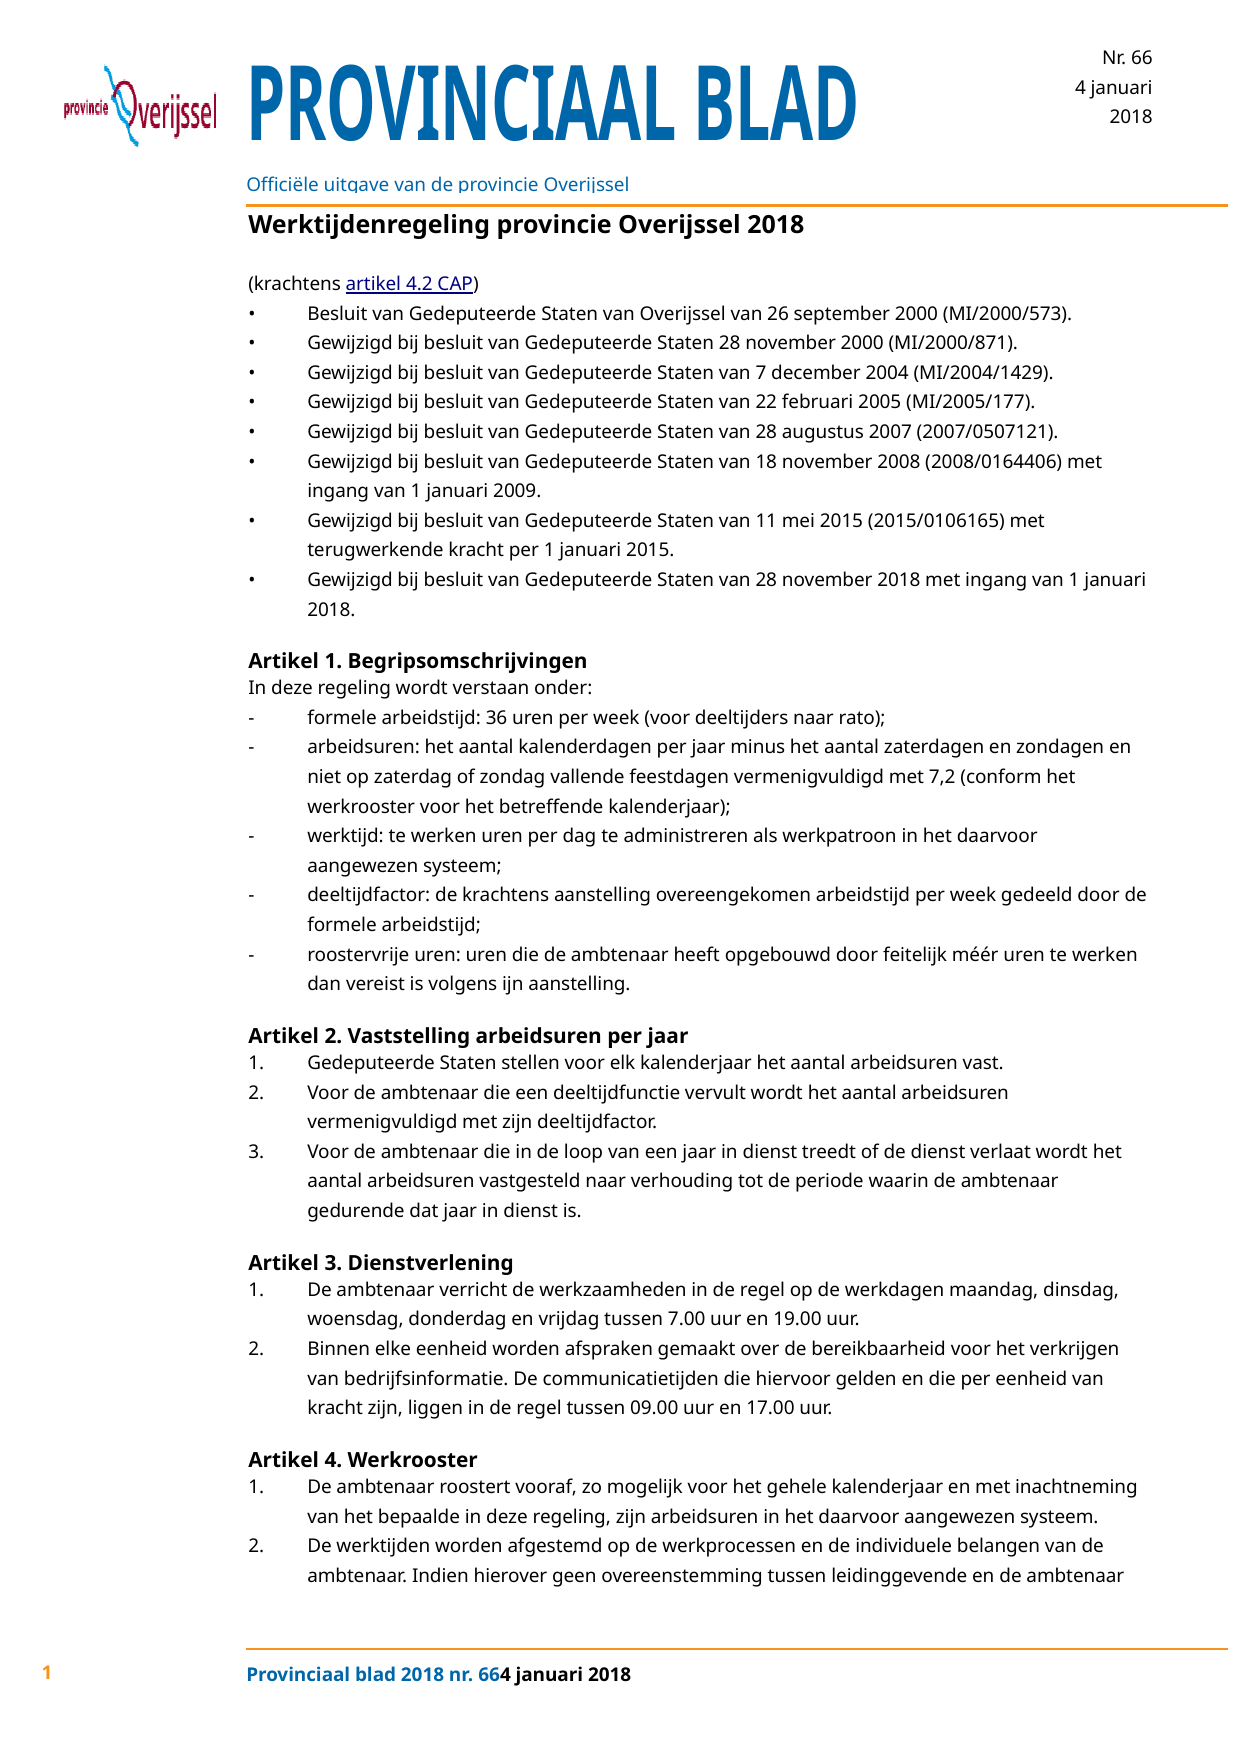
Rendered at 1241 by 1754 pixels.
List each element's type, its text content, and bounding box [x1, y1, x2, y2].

list Binnen elke eenheid worden afspraken gemaakt over de bereikbaarheid voor het verkrijgen van bedrijfsinformatie. De communicatietijden die hiervoor gelden en die per eenheid van kracht zijn, liggen in de regel tussen 09.00 uur en 17.00 uur. [248, 1335, 1152, 1420]
list Gewijzigd bij besluit van Gedeputeerde Staten van 18 november 2008 (2008/0164406) met ingang van 1 januari 2009. [248, 448, 1152, 503]
list Gewijzigd bij besluit van Gedeputeerde Staten van 28 november 2018 met ingang van 1 januari 2018. [248, 566, 1152, 621]
list Voor de ambtenaar die een deeltijdfunctie vervult wordt het aantal arbeidsuren vermenigvuldigd met zijn deeltijdfactor. [248, 1079, 1152, 1134]
list Gewijzigd bij besluit van Gedeputeerde Staten van 22 februari 2005 (MI/2005/177). [248, 389, 1152, 414]
list Gewijzigd bij besluit van Gedeputeerde Staten van 7 december 2004 (MI/2004/1429). [248, 359, 1152, 385]
list De werktijden worden afgestemd op de werkprocessen en de individuele belangen van de ambtenaar. Indien hierover geen overeenstemming tussen leidinggevende en de ambtenaar [248, 1532, 1152, 1588]
list arbeidsuren: het aantal kalenderdagen per jaar minus het aantal zaterdagen en zondagen en niet op zaterdag of zondag vallende feestdagen vermenigvuldigd met 7,2 (conform het werkrooster voor het betreffende kalenderjaar); [248, 734, 1152, 819]
list Gewijzigd bij besluit van Gedeputeerde Staten van 28 augustus 2007 (2007/0507121). [248, 418, 1152, 444]
text Artikel 4. Werkrooster [248, 1445, 1152, 1473]
text In deze regeling wordt verstaan onder: [248, 674, 1152, 700]
text Artikel 2. Vaststelling arbeidsuren per jaar [248, 1021, 1152, 1049]
text Artikel 1. Begripsomschrijvingen [248, 646, 1152, 674]
list formele arbeidstijd: 36 uren per week (voor deeltijders naar rato); [248, 704, 1152, 730]
list werktijd: te werken uren per dag te administreren als werkpatroon in het daarvoor aangewezen systeem; [248, 822, 1152, 878]
list Gewijzigd bij besluit van Gedeputeerde Staten van 11 mei 2015 (2015/0106165) met terugwerkende kracht per 1 januari 2015. [248, 507, 1152, 562]
list De ambtenaar verricht de werkzaamheden in de regel op de werkdagen maandag, dinsdag, woensdag, donderdag en vrijdag tussen 7.00 uur en 19.00 uur. [248, 1276, 1152, 1331]
picture [41, 47, 231, 172]
list Gedeputeerde Staten stellen voor elk kalenderjaar het aantal arbeidsuren vast. [248, 1049, 1152, 1075]
text Werktijdenregeling provincie Overijssel 2018 [248, 207, 1152, 241]
list Gewijzigd bij besluit van Gedeputeerde Staten 28 november 2000 (MI/2000/871). [248, 329, 1152, 355]
list roostervrije uren: uren die de ambtenaar heeft opgebouwd door feitelijk méér uren te werken dan vereist is volgens ijn aanstelling. [248, 941, 1152, 996]
list Voor de ambtenaar die in de loop van een jaar in dienst treedt of de dienst verlaat wordt het aantal arbeidsuren vastgesteld naar verhouding tot de periode waarin de ambtenaar gedurende dat jaar in dienst is. [248, 1138, 1152, 1223]
text Artikel 3. Dienstverlening [248, 1248, 1152, 1276]
list deeltijdfactor: de krachtens aanstelling overeengekomen arbeidstijd per week gedeeld door de formele arbeidstijd; [248, 882, 1152, 937]
list De ambtenaar roostert vooraf, zo mogelijk voor het gehele kalenderjaar en met inachtneming van het bepaalde in deze regeling, zijn arbeidsuren in het daarvoor aangewezen systeem. [248, 1473, 1152, 1528]
text (krachtens artikel 4.2 CAP) [248, 270, 1152, 296]
list Besluit van Gedeputeerde Staten van Overijssel van 26 september 2000 (MI/2000/573). [248, 300, 1152, 326]
